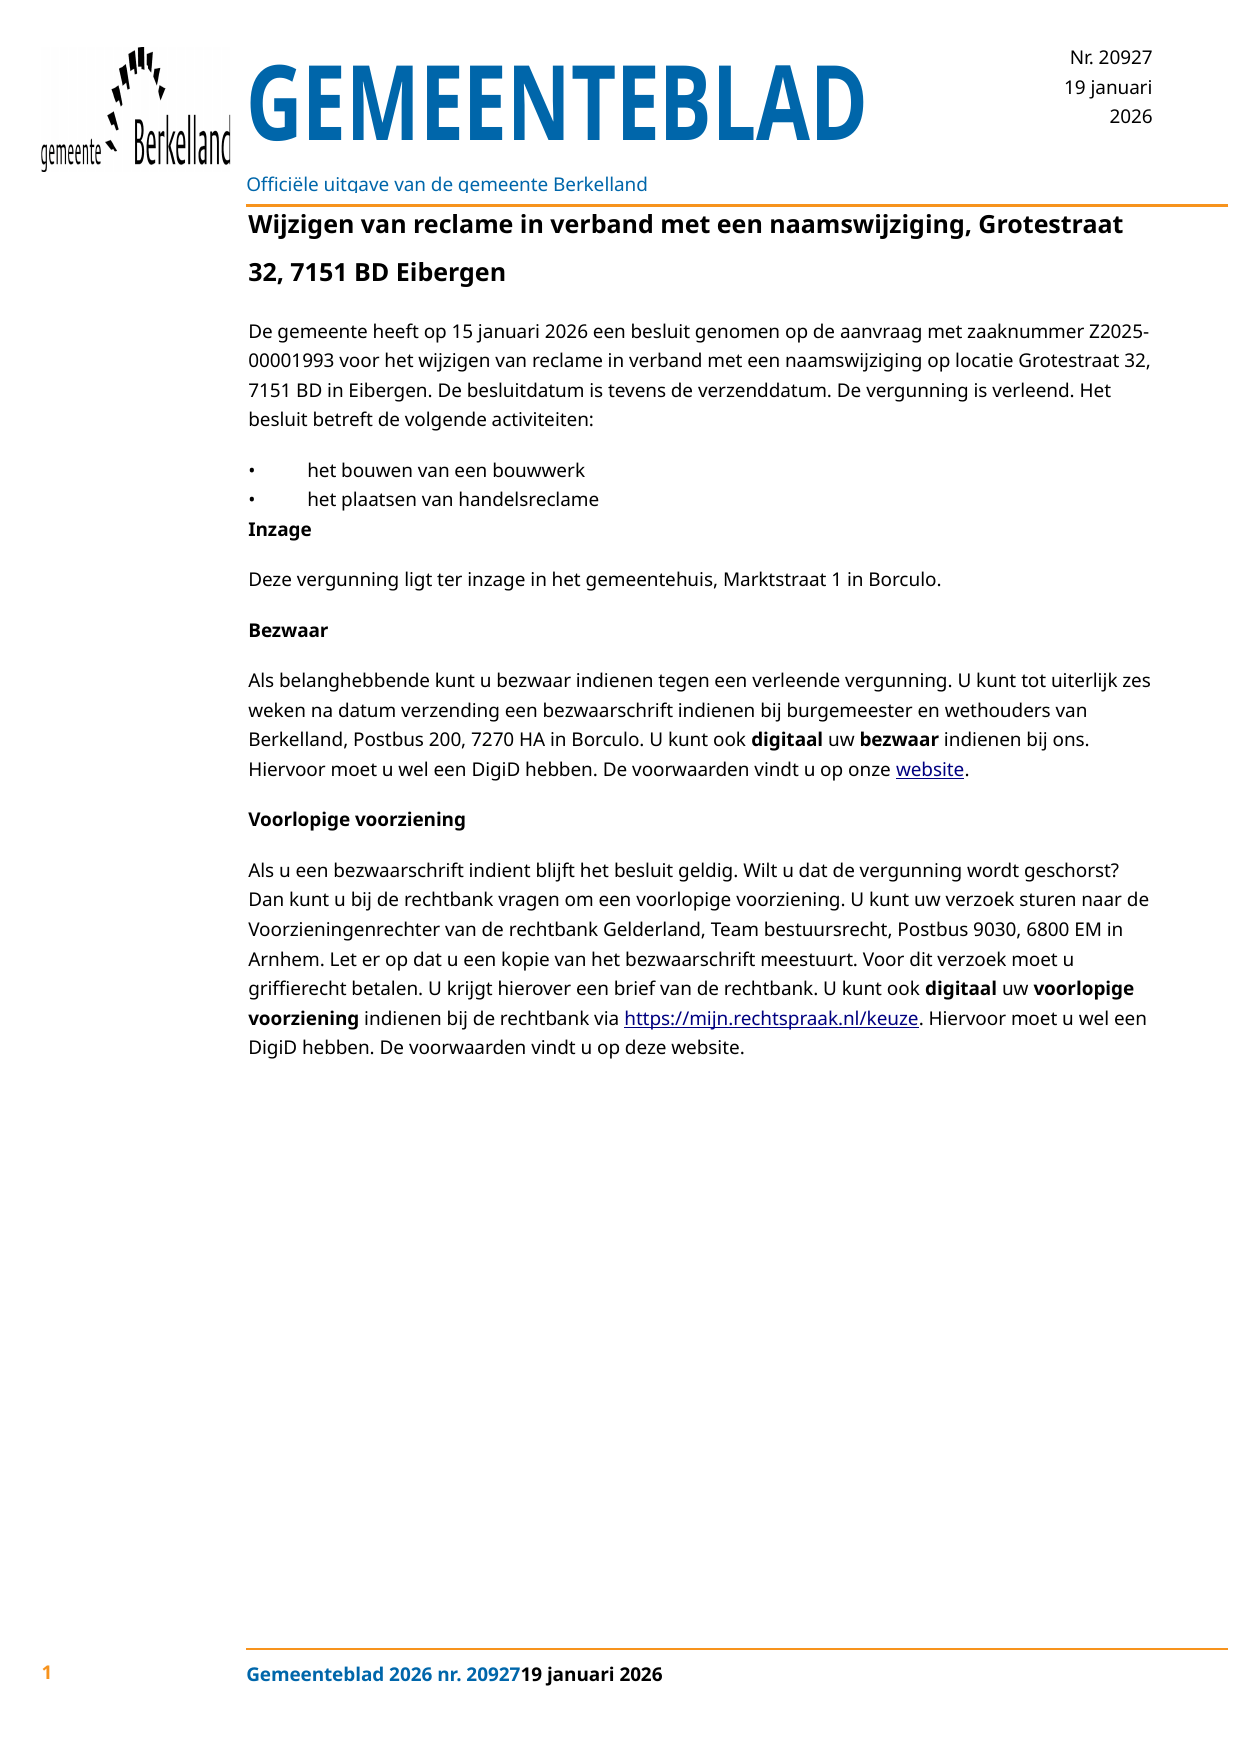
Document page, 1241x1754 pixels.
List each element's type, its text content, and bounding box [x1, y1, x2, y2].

text Bezwaar [248, 617, 1152, 643]
text Voorlopige voorziening [248, 807, 1152, 832]
list het plaatsen van handelsreclame [248, 487, 1152, 512]
text De gemeente heeft op 15 januari 2026 een besluit genomen op de aanvraag met zaaknummer Z2025-00001993 voor het wijzigen van reclame in verband met een naamswijziging op locatie Grotestraat 32, 7151 BD in Eibergen. De besluitdatum is tevens de verzenddatum. De vergunning is verleend. Het besluit betreft de volgende activiteiten: [248, 318, 1152, 432]
text Als belanghebbende kunt u bezwaar indienen tegen een verleende vergunning. U kunt tot uiterlijk zes weken na datum verzending een bezwaarschrift indienen bij burgemeester en wethouders van Berkelland, Postbus 200, 7270 HA in Borculo. U kunt ook digitaal uw bezwaar indienen bij ons. Hiervoor moet u wel een DigiD hebben. De voorwaarden vindt u op onze website. [248, 667, 1152, 782]
text Deze vergunning ligt ter inzage in het gemeentehuis, Marktstraat 1 in Borculo. [248, 567, 1152, 592]
list het bouwen van een bouwwerk [248, 457, 1152, 483]
text Als u een bezwaarschrift indient blijft het besluit geldig. Wilt u dat de vergunning wordt geschorst? Dan kunt u bij de rechtbank vragen om een voorlopige voorziening. U kunt uw verzoek sturen naar de Voorzieningenrechter van de rechtbank Gelderland, Team bestuursrecht, Postbus 9030, 6800 EM in Arnhem. Let er op dat u een kopie van het bezwaarschrift meestuurt. Voor dit verzoek moet u griffierecht betalen. U krijgt hierover een brief van de rechtbank. U kunt ook digitaal uw voorlopige voorziening indienen bij de rechtbank via https://mijn.rechtspraak.nl/keuze. Hiervoor moet u wel een DigiD hebben. De voorwaarden vindt u op deze website. [248, 857, 1152, 1060]
text Inzage [248, 516, 1152, 542]
picture [41, 47, 231, 172]
text Wijzigen van reclame in verband met een naamswijziging, Grotestraat 32, 7151 BD Eibergen [248, 207, 1152, 288]
